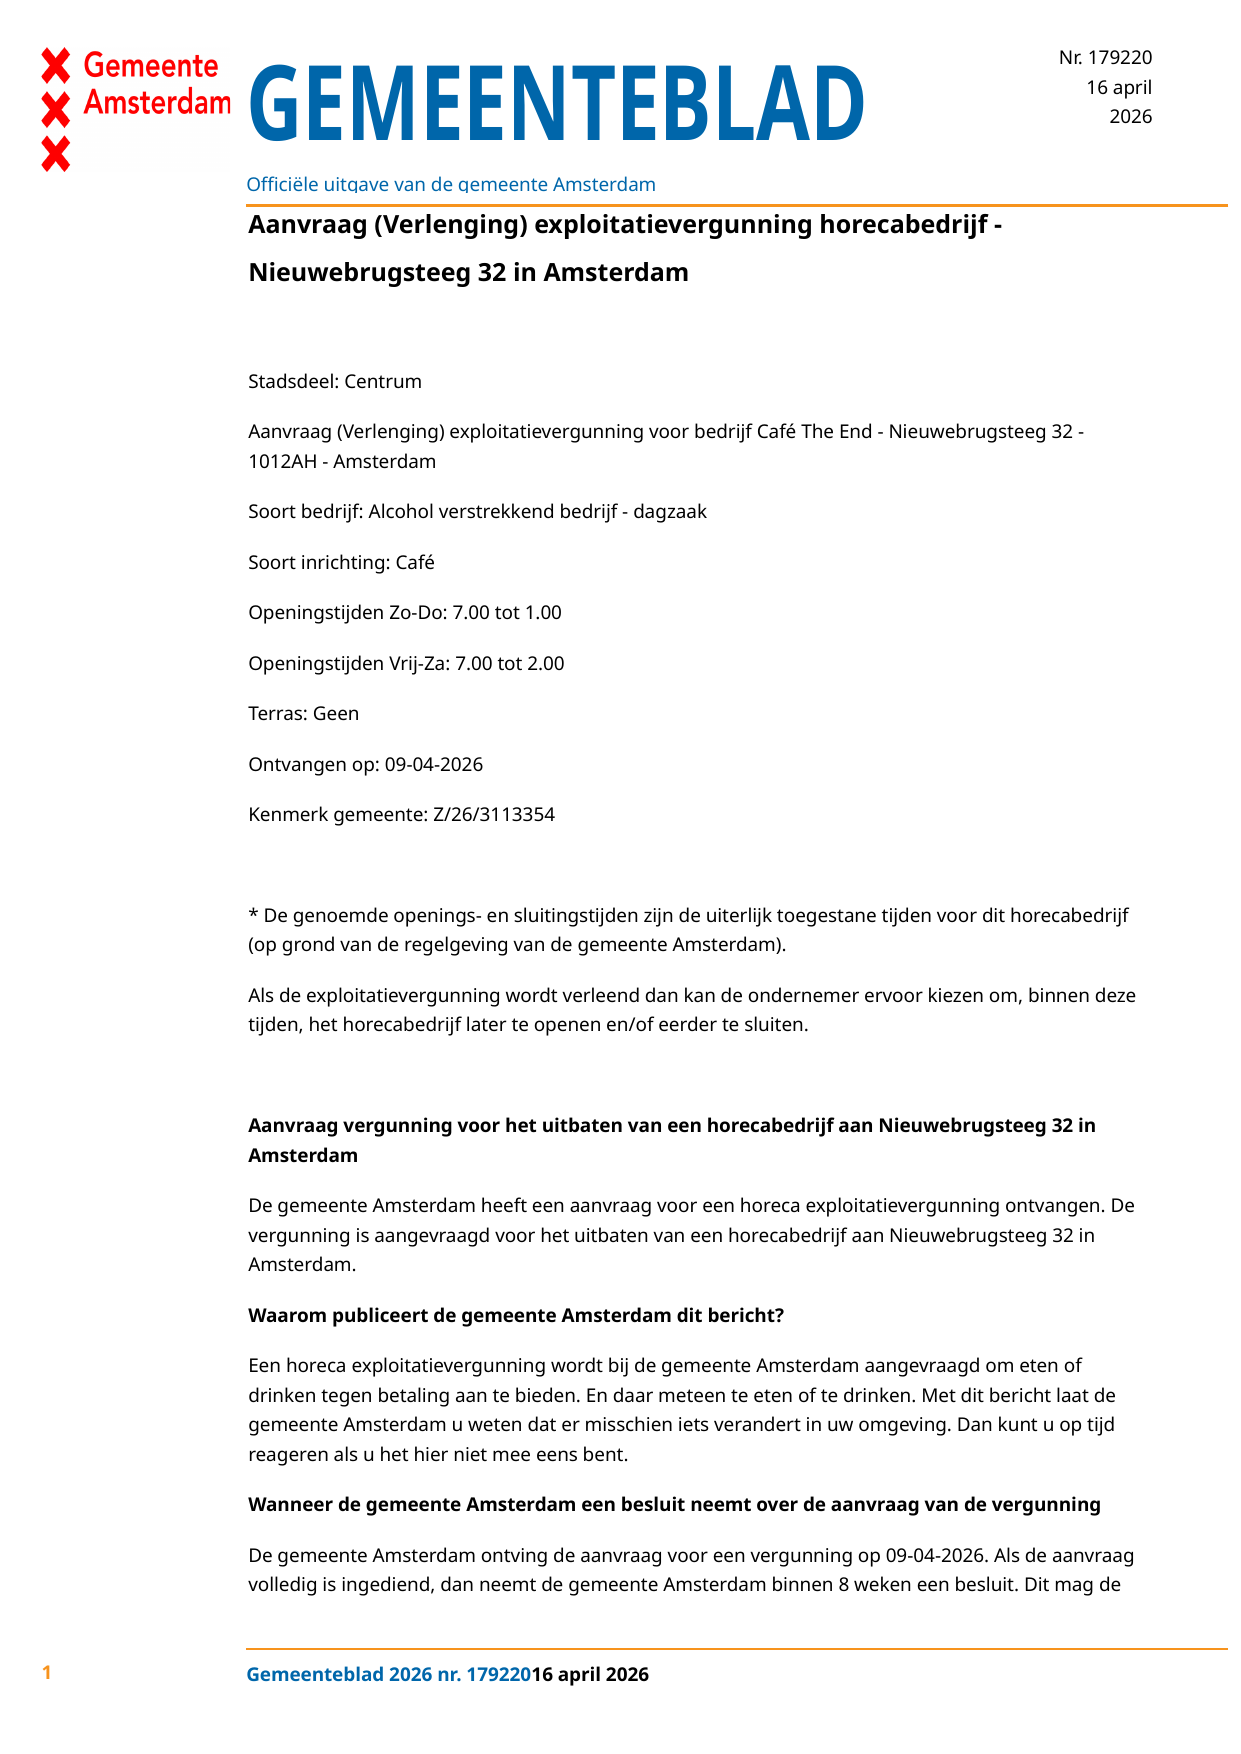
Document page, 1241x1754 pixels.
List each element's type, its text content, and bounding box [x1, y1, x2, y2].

picture [41, 47, 231, 172]
text Aanvraag vergunning voor het uitbaten van een horecabedrijf aan Nieuwebrugsteeg 32 in Amsterdam [248, 1112, 1152, 1168]
text Openingstijden Zo-Do: 7.00 tot 1.00 [248, 599, 1152, 625]
text Kenmerk gemeente: Z/26/3113354 [248, 801, 1152, 827]
text Terras: Geen [248, 700, 1152, 726]
text Een horeca exploitatievergunning wordt bij de gemeente Amsterdam aangevraagd om eten of drinken tegen betaling aan te bieden. En daar meteen te eten of te drinken. Met dit bericht laat de gemeente Amsterdam u weten dat er misschien iets verandert in uw omgeving. Dan kunt u op tijd reageren als u het hier niet mee eens bent. [248, 1352, 1152, 1467]
text Wanneer de gemeente Amsterdam een besluit neemt over de aanvraag van de vergunning [248, 1492, 1152, 1517]
text Soort inrichting: Café [248, 549, 1152, 575]
text Soort bedrijf: Alcohol verstrekkend bedrijf - dagzaak [248, 499, 1152, 524]
text Aanvraag (Verlenging) exploitatievergunning voor bedrijf Café The End - Nieuwebrugsteeg 32 - 1012AH - Amsterdam [248, 419, 1152, 474]
text * De genoemde openings- en sluitingstijden zijn de uiterlijk toegestane tijden voor dit horecabedrijf (op grond van de regelgeving van de gemeente Amsterdam). [248, 902, 1152, 957]
text De gemeente Amsterdam ontving de aanvraag voor een vergunning op 09-04-2026. Als de aanvraag volledig is ingediend, dan neemt de gemeente Amsterdam binnen 8 weken een besluit. Dit mag de [248, 1542, 1152, 1597]
text Aanvraag (Verlenging) exploitatievergunning horecabedrijf - Nieuwebrugsteeg 32 in Amsterdam [248, 207, 1152, 288]
text Ontvangen op: 09-04-2026 [248, 751, 1152, 777]
text De gemeente Amsterdam heeft een aanvraag voor een horeca exploitatievergunning ontvangen. De vergunning is aangevraagd voor het uitbaten van een horecabedrijf aan Nieuwebrugsteeg 32 in Amsterdam. [248, 1192, 1152, 1277]
text Als de exploitatievergunning wordt verleend dan kan de ondernemer ervoor kiezen om, binnen deze tijden, het horecabedrijf later te openen en/of eerder te sluiten. [248, 982, 1152, 1037]
text Stadsdeel: Centrum [248, 368, 1152, 394]
text Openingstijden Vrij-Za: 7.00 tot 2.00 [248, 650, 1152, 676]
text Waarom publiceert de gemeente Amsterdam dit bericht? [248, 1302, 1152, 1328]
